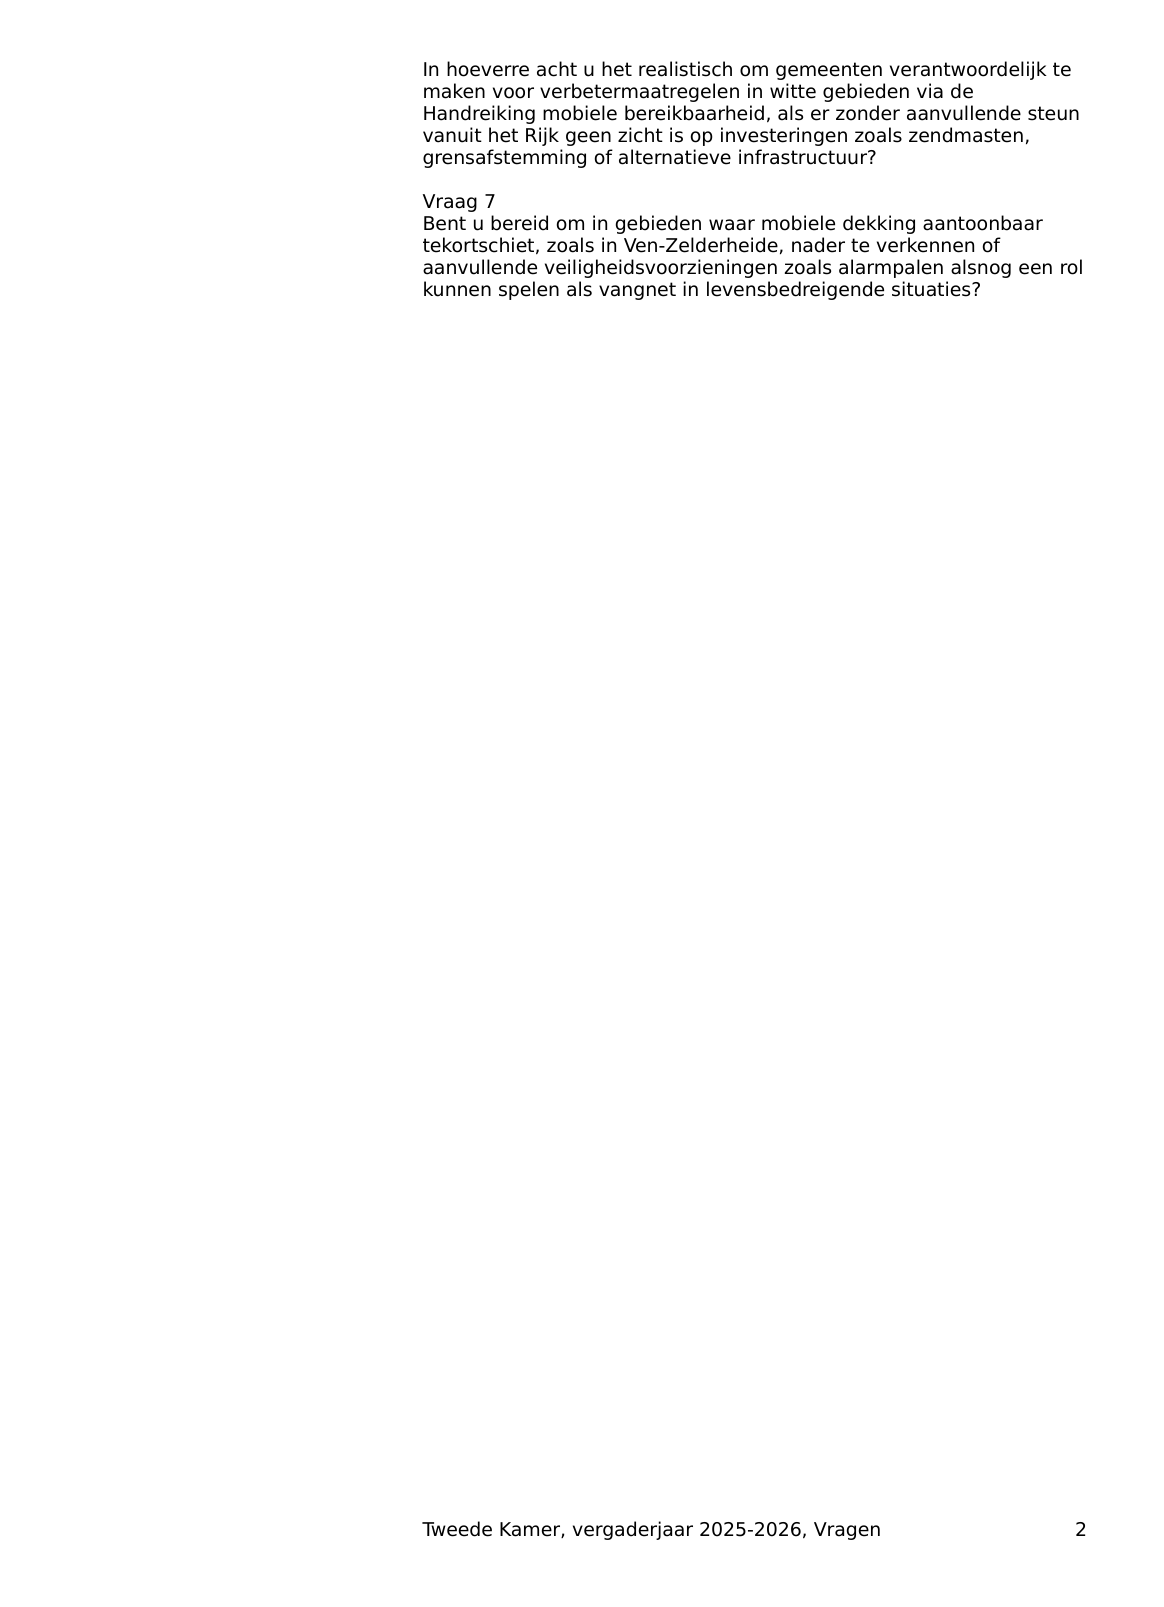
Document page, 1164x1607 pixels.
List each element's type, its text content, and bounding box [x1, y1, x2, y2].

text Vraag 7 [422, 191, 1087, 213]
text In hoeverre acht u het realistisch om gemeenten verantwoordelijk te maken voor verbetermaatregelen in witte gebieden via de Handreiking mobiele bereikbaarheid, als er zonder aanvullende steun vanuit het Rijk geen zicht is op investeringen zoals zendmasten, grensafstemming of alternatieve infrastructuur? [422, 59, 1087, 169]
text Bent u bereid om in gebieden waar mobiele dekking aantoonbaar tekortschiet, zoals in Ven-Zelderheide, nader te verkennen of aanvullende veiligheidsvoorzieningen zoals alarmpalen alsnog een rol kunnen spelen als vangnet in levensbedreigende situaties? [422, 213, 1087, 301]
